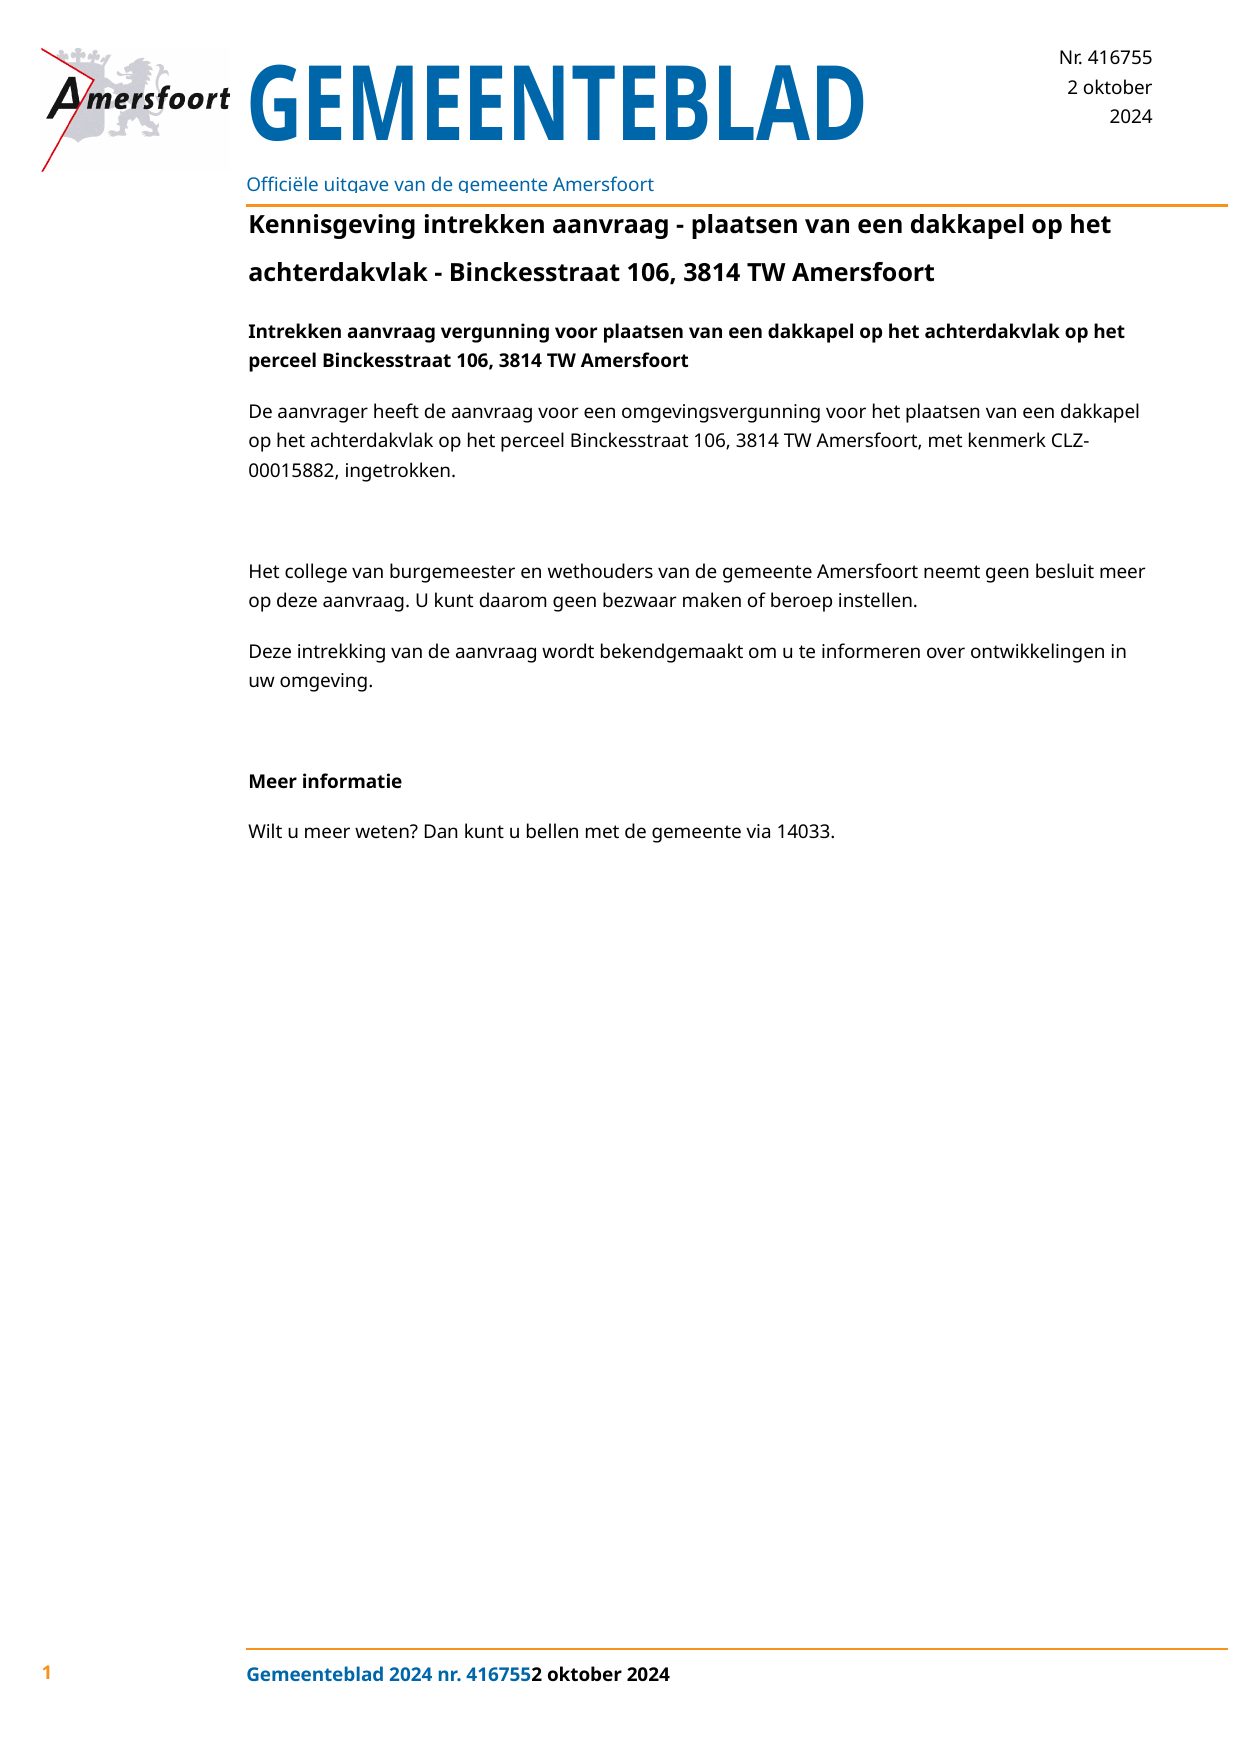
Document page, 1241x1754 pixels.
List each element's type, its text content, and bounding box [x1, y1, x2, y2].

text Meer informatie [248, 768, 1152, 794]
text Intrekken aanvraag vergunning voor plaatsen van een dakkapel op het achterdakvlak op het perceel Binckesstraat 106, 3814 TW Amersfoort [248, 318, 1152, 373]
text Deze intrekking van de aanvraag wordt bekendgemaakt om u te informeren over ontwikkelingen in uw omgeving. [248, 638, 1152, 693]
text De aanvrager heeft de aanvraag voor een omgevingsvergunning voor het plaatsen van een dakkapel op het achterdakvlak op het perceel Binckesstraat 106, 3814 TW Amersfoort, met kenmerk CLZ-00015882, ingetrokken. [248, 398, 1152, 483]
picture [41, 47, 231, 172]
text Wilt u meer weten? Dan kunt u bellen met de gemeente via 14033. [248, 819, 1152, 844]
text Kennisgeving intrekken aanvraag - plaatsen van een dakkapel op het achterdakvlak - Binckesstraat 106, 3814 TW Amersfoort [248, 207, 1152, 288]
text Het college van burgemeester en wethouders van de gemeente Amersfoort neemt geen besluit meer op deze aanvraag. U kunt daarom geen bezwaar maken of beroep instellen. [248, 558, 1152, 613]
